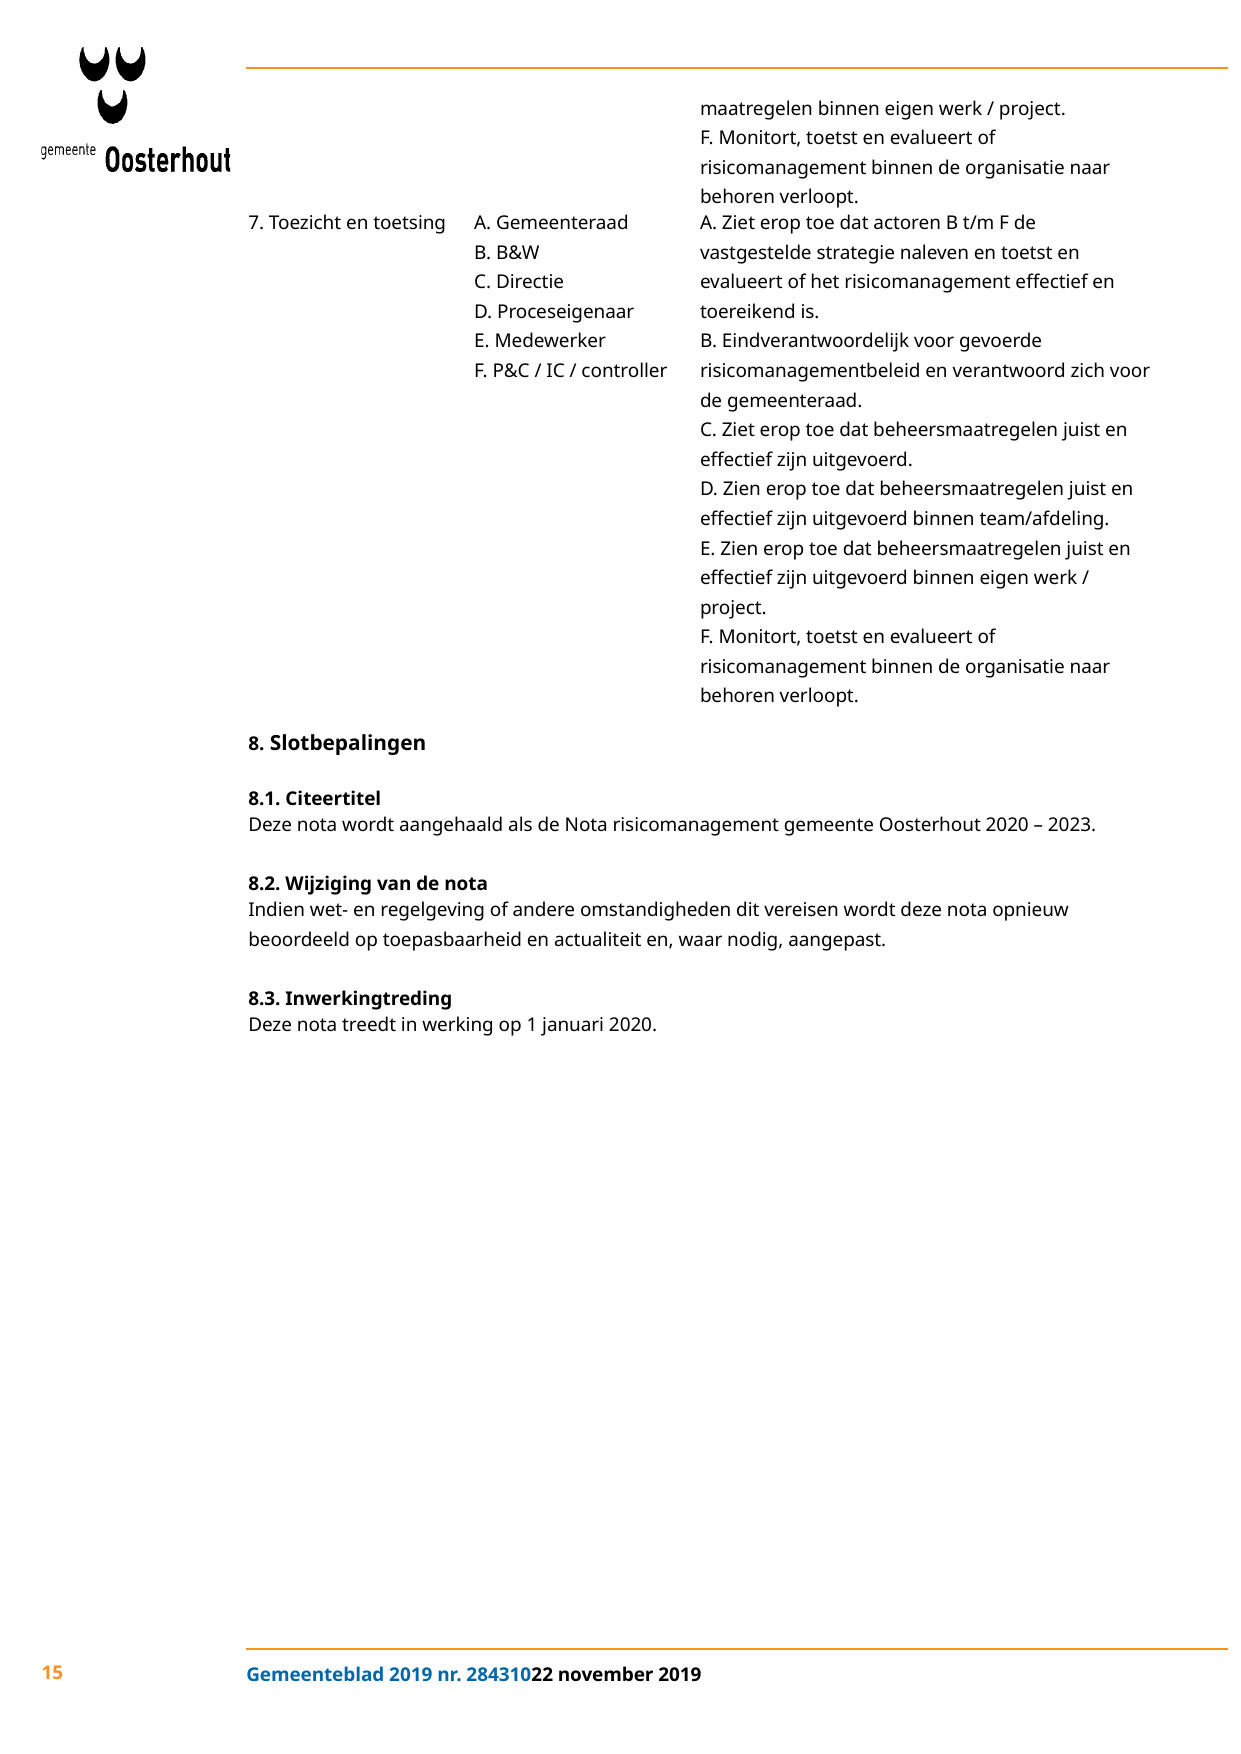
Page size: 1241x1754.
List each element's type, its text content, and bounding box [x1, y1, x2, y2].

text Indien wet- en regelgeving of andere omstandigheden dit vereisen wordt deze nota opnieuw beoordeeld op toepasbaarheid en actualiteit en, waar nodig, aangepast. [248, 896, 1152, 952]
text 8.3. Inwerkingtreding [248, 985, 1152, 1011]
table_cell [474, 95, 700, 209]
table_cell A. Ziet erop toe dat actoren B t/m F de vastgestelde strategie naleven en toetst en evalueert of het risicomanagement effectief en toereikend is. B. Eindverantwoordelijk voor gevoerde risicomanagementbeleid en verantwoord zich voor de gemeenteraad. C. Ziet erop toe dat beheersmaatregelen juist en effectief zijn uitgevoerd. D. Zien erop toe dat beheersmaatregelen juist en effectief zijn uitgevoerd binnen team/afdeling. E. Zien erop toe dat beheersmaatregelen juist en effectief zijn uitgevoerd binnen eigen werk / project. F. Monitort, toetst en evalueert of risicomanagement binnen de organisatie naar behoren verloopt. [700, 209, 1152, 708]
text 8.2. Wijziging van de nota [248, 871, 1152, 896]
text 8. Slotbepalingen [248, 728, 1152, 756]
text Deze nota treedt in werking op 1 januari 2020. [248, 1011, 1152, 1036]
table_cell A. Gemeenteraad B. B&W C. Directie D. Proceseigenaar E. Medewerker F. P&C / IC / controller [474, 209, 700, 708]
table_cell maatregelen binnen eigen werk / project. F. Monitort, toetst en evalueert of risicomanagement binnen de organisatie naar behoren verloopt. [700, 95, 1152, 209]
text 8.1. Citeertitel [248, 786, 1152, 811]
table_cell [248, 95, 474, 209]
table_cell 7. Toezicht en toetsing [248, 209, 474, 708]
picture [41, 47, 231, 172]
text Deze nota wordt aangehaald als de Nota risicomanagement gemeente Oosterhout 2020 – 2023. [248, 811, 1152, 837]
